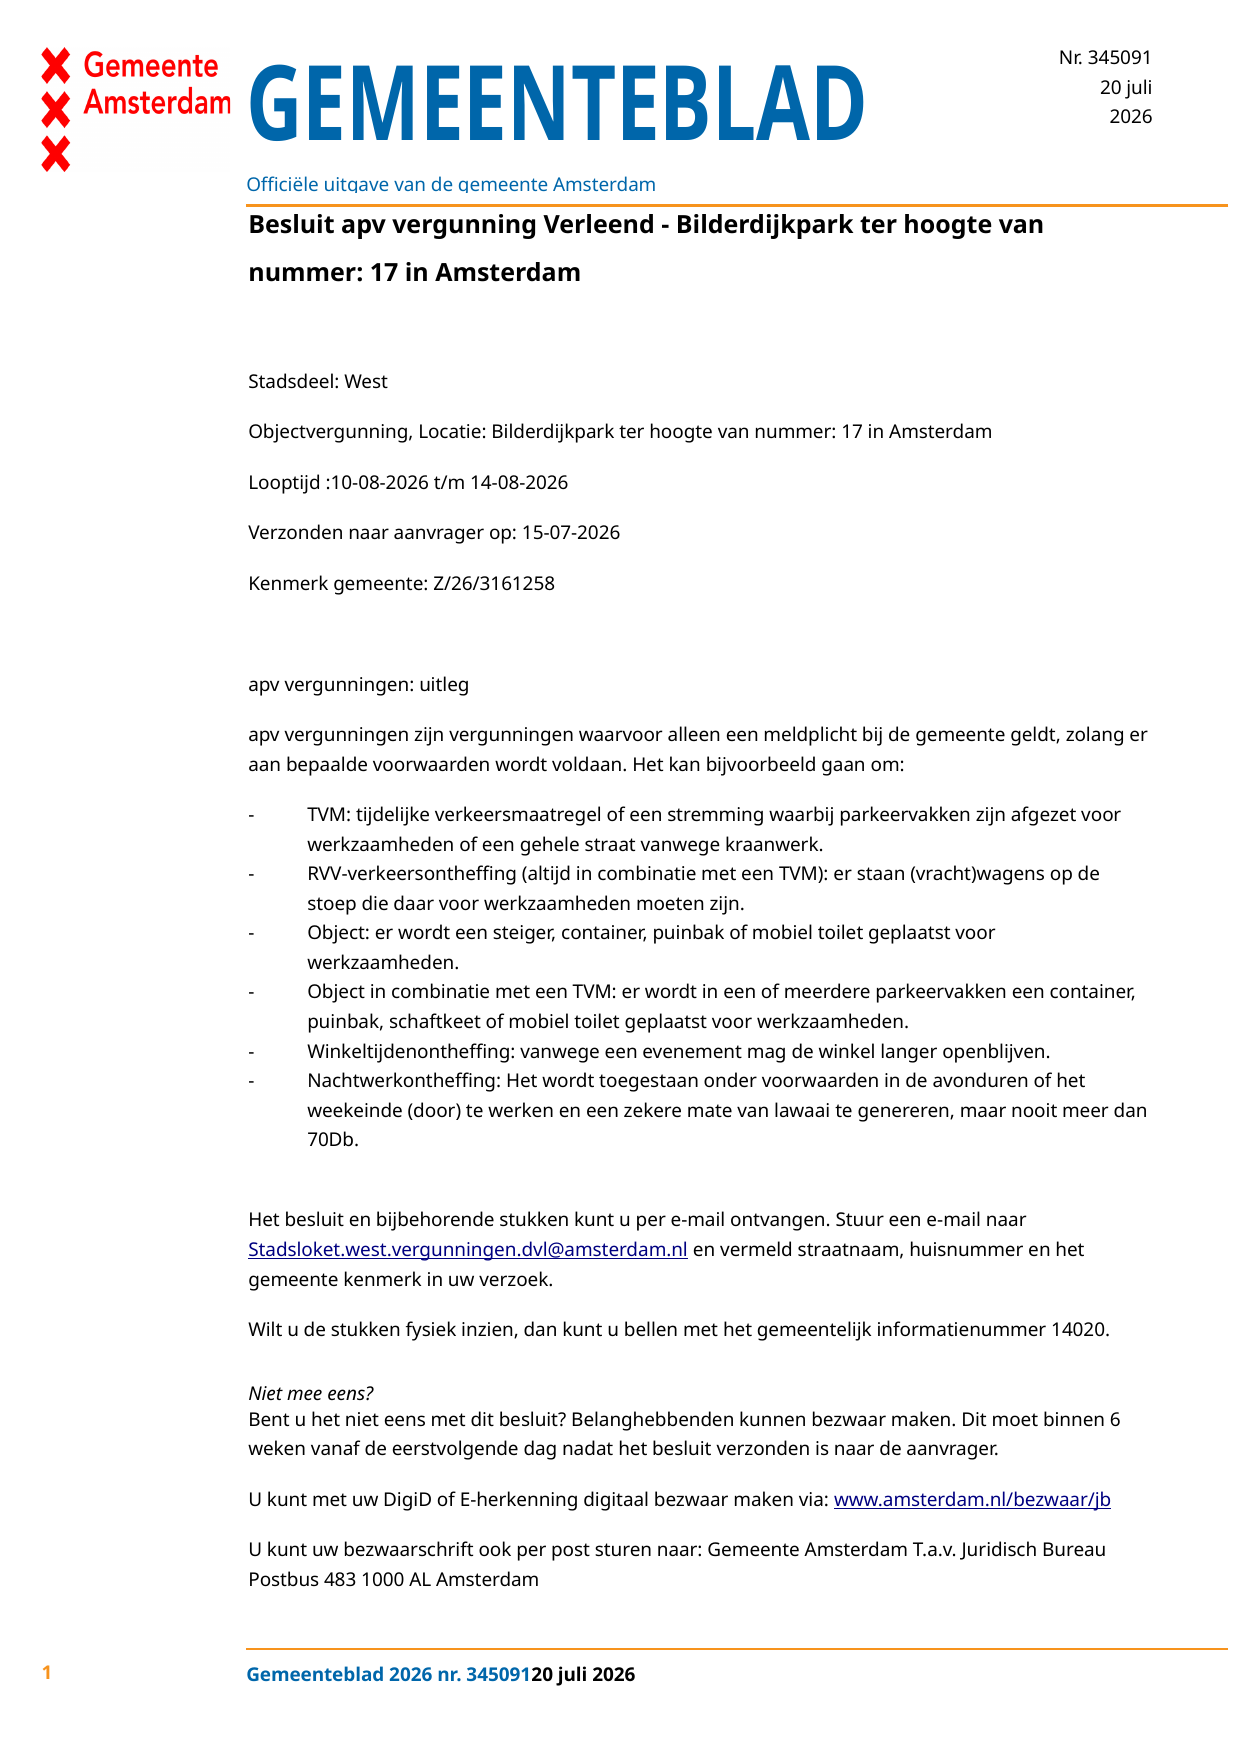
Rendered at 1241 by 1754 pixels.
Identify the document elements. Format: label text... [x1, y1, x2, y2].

text Kenmerk gemeente: Z/26/3161258 [248, 570, 1152, 596]
list TVM: tijdelijke verkeersmaatregel of een stremming waarbij parkeervakken zijn afgezet voor werkzaamheden of een gehele straat vanwege kraanwerk. [248, 801, 1152, 857]
text U kunt uw bezwaarschrift ook per post sturen naar: Gemeente Amsterdam T.a.v. Juridisch Bureau Postbus 483 1000 AL Amsterdam [248, 1536, 1152, 1592]
text Objectvergunning, Locatie: Bilderdijkpark ter hoogte van nummer: 17 in Amsterdam [248, 419, 1152, 444]
text Stadsdeel: West [248, 368, 1152, 394]
text apv vergunningen zijn vergunningen waarvoor alleen een meldplicht bij de gemeente geldt, zolang er aan bepaalde voorwaarden wordt voldaan. Het kan bijvoorbeeld gaan om: [248, 721, 1152, 777]
text Wilt u de stukken fysiek inzien, dan kunt u bellen met het gemeentelijk informatienummer 14020. [248, 1316, 1152, 1342]
list Nachtwerkontheffing: Het wordt toegestaan onder voorwaarden in de avonduren of het weekeinde (door) te werken en een zekere mate van lawaai te genereren, maar nooit meer dan 70Db. [248, 1067, 1152, 1152]
text Bent u het niet eens met dit besluit? Belanghebbenden kunnen bezwaar maken. Dit moet binnen 6 weken vanaf de eerstvolgende dag nadat het besluit verzonden is naar de aanvrager. [248, 1406, 1152, 1461]
text U kunt met uw DigiD of E-herkenning digitaal bezwaar maken via: www.amsterdam.nl/bezwaar/jb [248, 1486, 1152, 1512]
list RVV-verkeersontheffing (altijd in combinatie met een TVM): er staan (vracht)wagens op de stoep die daar voor werkzaamheden moeten zijn. [248, 860, 1152, 916]
text Het besluit en bijbehorende stukken kunt u per e-mail ontvangen. Stuur een e-mail naar Stadsloket.west.vergunningen.dvl@amsterdam.nl en vermeld straatnaam, huisnummer en het gemeente kenmerk in uw verzoek. [248, 1207, 1152, 1292]
text Verzonden naar aanvrager op: 15-07-2026 [248, 519, 1152, 545]
list Winkeltijdenontheffing: vanwege een evenement mag de winkel langer openblijven. [248, 1038, 1152, 1064]
text Looptijd :10-08-2026 t/m 14-08-2026 [248, 469, 1152, 495]
list Object in combinatie met een TVM: er wordt in een of meerdere parkeervakken een container, puinbak, schaftkeet of mobiel toilet geplaatst voor werkzaamheden. [248, 979, 1152, 1034]
text apv vergunningen: uitleg [248, 671, 1152, 697]
text Niet mee eens? [248, 1380, 1152, 1406]
picture [41, 47, 231, 172]
text Besluit apv vergunning Verleend - Bilderdijkpark ter hoogte van nummer: 17 in Amsterdam [248, 207, 1152, 288]
list Object: er wordt een steiger, container, puinbak of mobiel toilet geplaatst voor werkzaamheden. [248, 919, 1152, 975]
